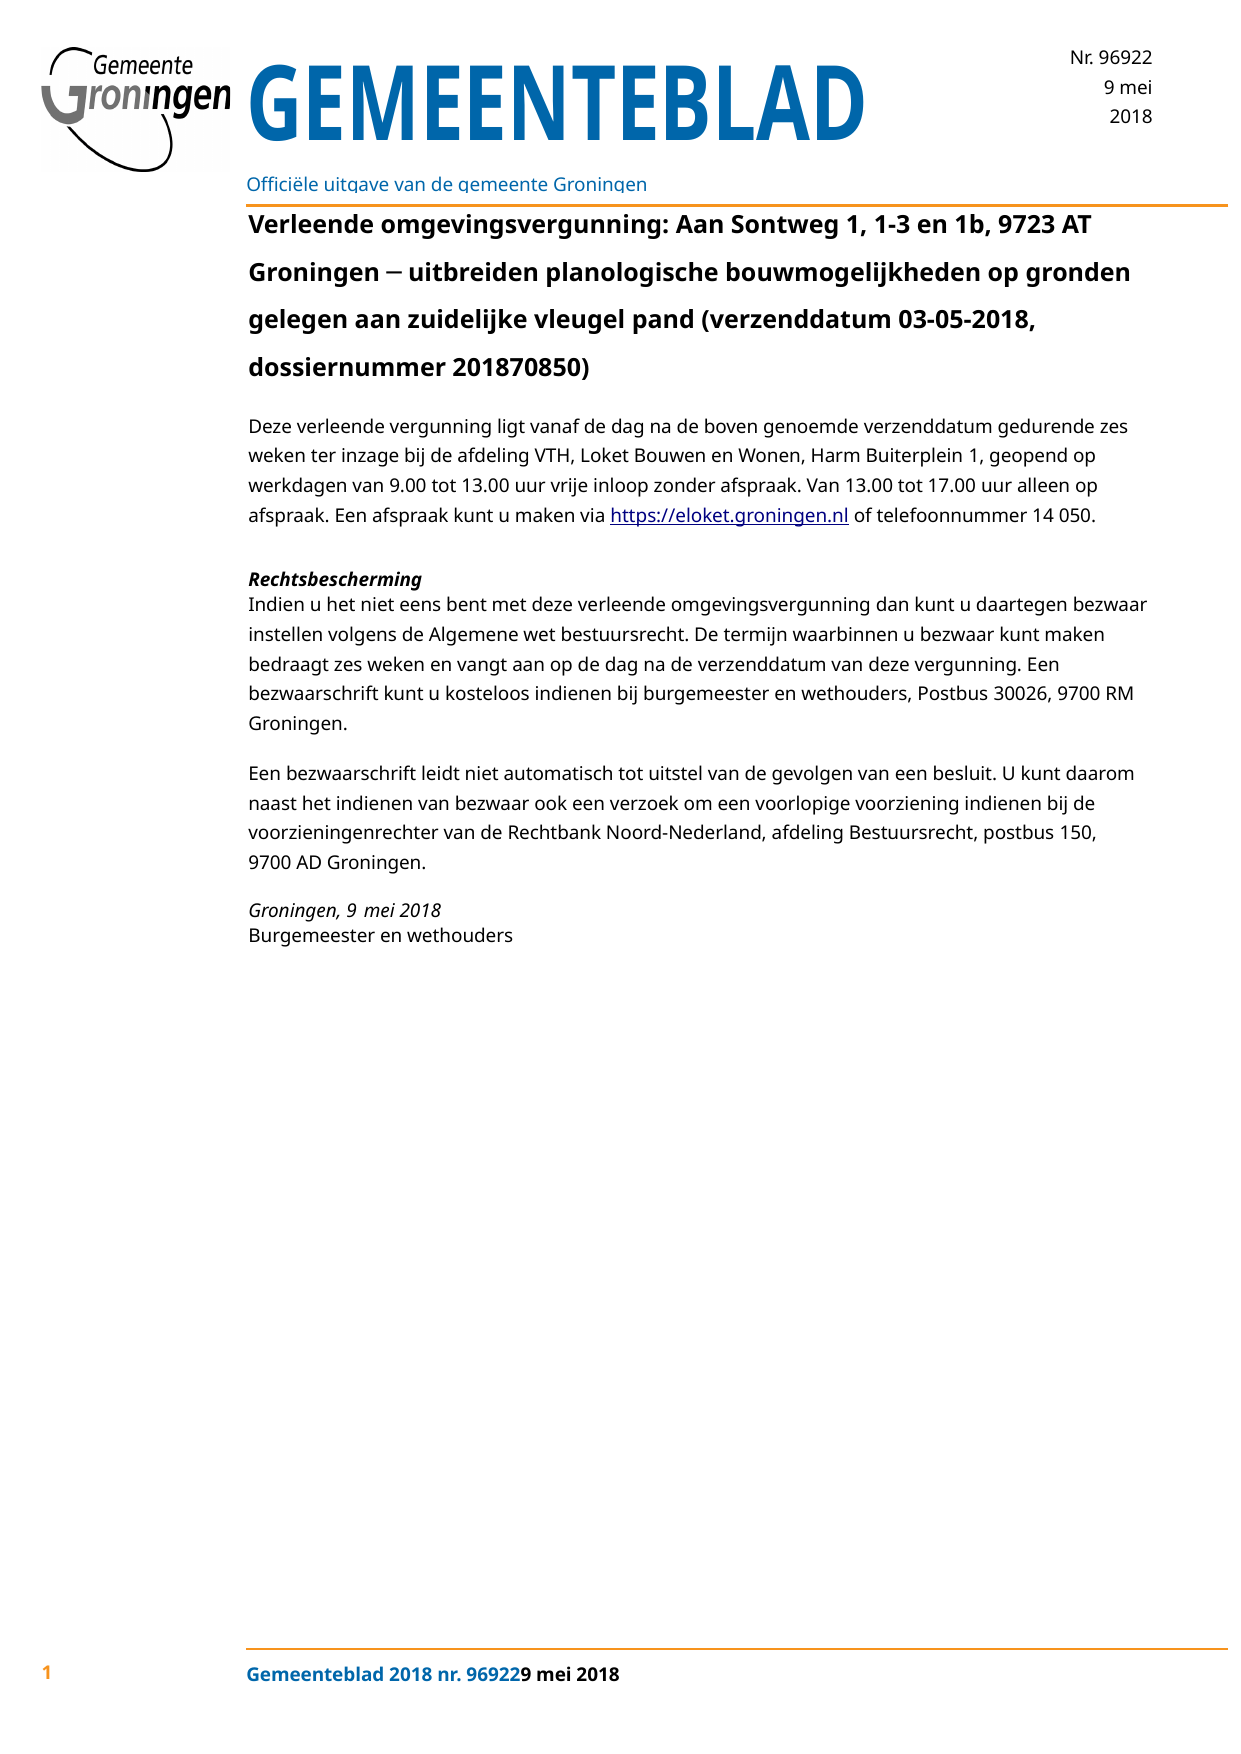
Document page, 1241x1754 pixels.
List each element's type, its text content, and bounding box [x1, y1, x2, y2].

text Rechtsbescherming [248, 566, 1152, 592]
text Groningen, 9 mei 2018 [248, 897, 1152, 923]
text Verleende omgevingsvergunning: Aan Sontweg 1, 1-3 en 1b, 9723 AT Groningen ─ uitbreiden planologische bouwmogelijkheden op gronden gelegen aan zuidelijke vleugel pand (verzenddatum 03-05-2018, dossiernummer 201870850) [248, 207, 1152, 384]
text Burgemeester en wethouders [248, 923, 1152, 948]
picture [41, 47, 231, 172]
text Indien u het niet eens bent met deze verleende omgevingsvergunning dan kunt u daartegen bezwaar instellen volgens de Algemene wet bestuursrecht. De termijn waarbinnen u bezwaar kunt maken bedraagt zes weken en vangt aan op de dag na de verzenddatum van deze vergunning. Een bezwaarschrift kunt u kosteloos indienen bij burgemeester en wethouders, Postbus 30026, 9700 RM Groningen. [248, 592, 1152, 736]
text Een bezwaarschrift leidt niet automatisch tot uitstel van de gevolgen van een besluit. U kunt daarom naast het indienen van bezwaar ook een verzoek om een voorlopige voorziening indienen bij de voorzieningenrechter van de Rechtbank Noord-Nederland, afdeling Bestuursrecht, postbus 150, 9700 AD Groningen. [248, 760, 1152, 875]
text Deze verleende vergunning ligt vanaf de dag na de boven genoemde verzenddatum gedurende zes weken ter inzage bij de afdeling VTH, Loket Bouwen en Wonen, Harm Buiterplein 1, geopend op werkdagen van 9.00 tot 13.00 uur vrije inloop zonder afspraak. Van 13.00 tot 17.00 uur alleen op afspraak. Een afspraak kunt u maken via https://eloket.groningen.nl of telefoonnummer 14 050. [248, 413, 1152, 528]
